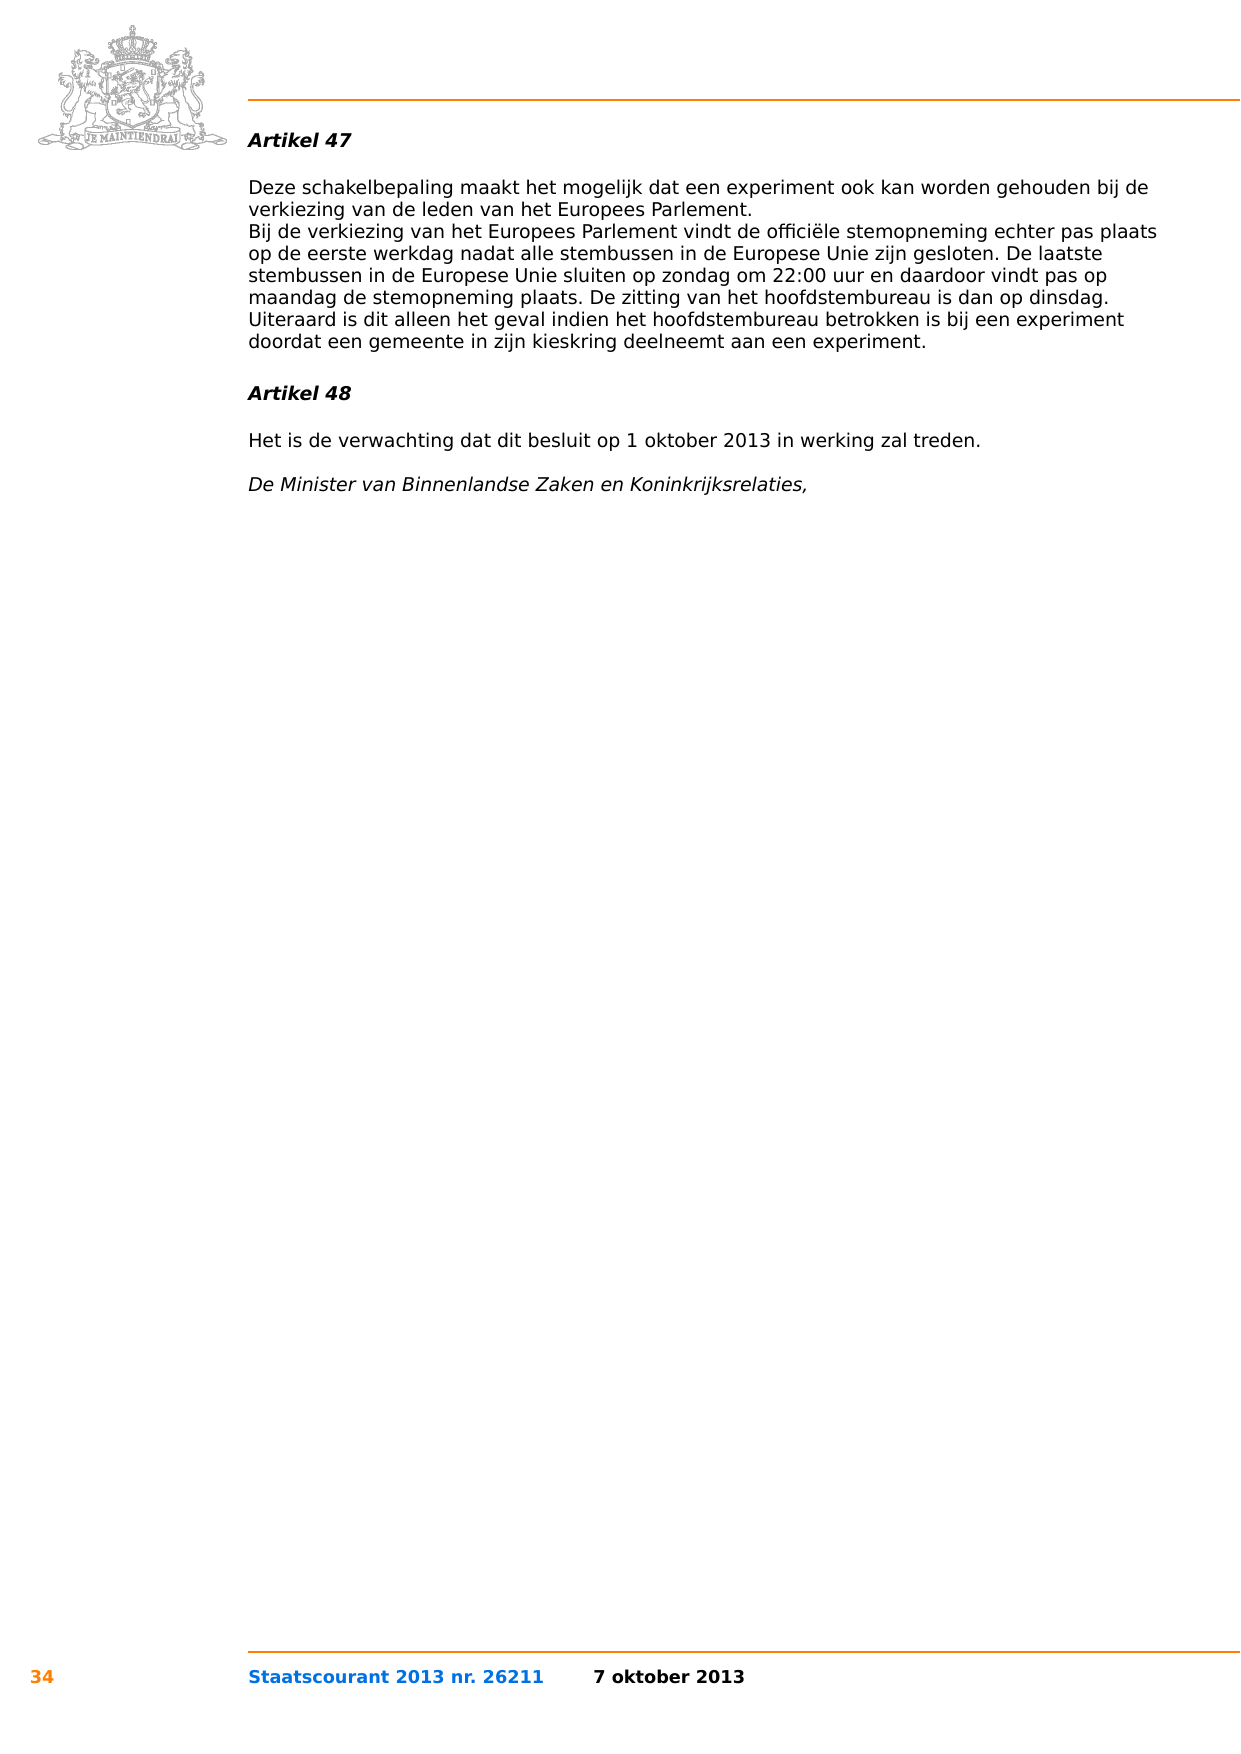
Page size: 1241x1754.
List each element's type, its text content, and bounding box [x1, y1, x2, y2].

text Bij de verkiezing van het Europees Parlement vindt de officiële stemopneming echter pas plaats op de eerste werkdag nadat alle stembussen in de Europese Unie zijn gesloten. De laatste stembussen in de Europese Unie sluiten op zondag om 22:00 uur en daardoor vindt pas op maandag de stemopneming plaats. De zitting van het hoofdstembureau is dan op dinsdag. Uiteraard is dit alleen het geval indien het hoofdstembureau betrokken is bij een experiment doordat een gemeente in zijn kieskring deelneemt aan een experiment. [248, 221, 1163, 353]
text Deze schakelbepaling maakt het mogelijk dat een experiment ook kan worden gehouden bij de verkiezing van de leden van het Europees Parlement. [248, 177, 1163, 221]
subtitle Artikel 48 [248, 383, 1163, 405]
text De Minister van Binnenlandse Zaken en Koninkrijksrelaties, [248, 473, 1163, 496]
subtitle Artikel 47 [248, 130, 1163, 152]
text Het is de verwachting dat dit besluit op 1 oktober 2013 in werking zal treden. [248, 430, 1163, 452]
picture [38, 25, 227, 150]
